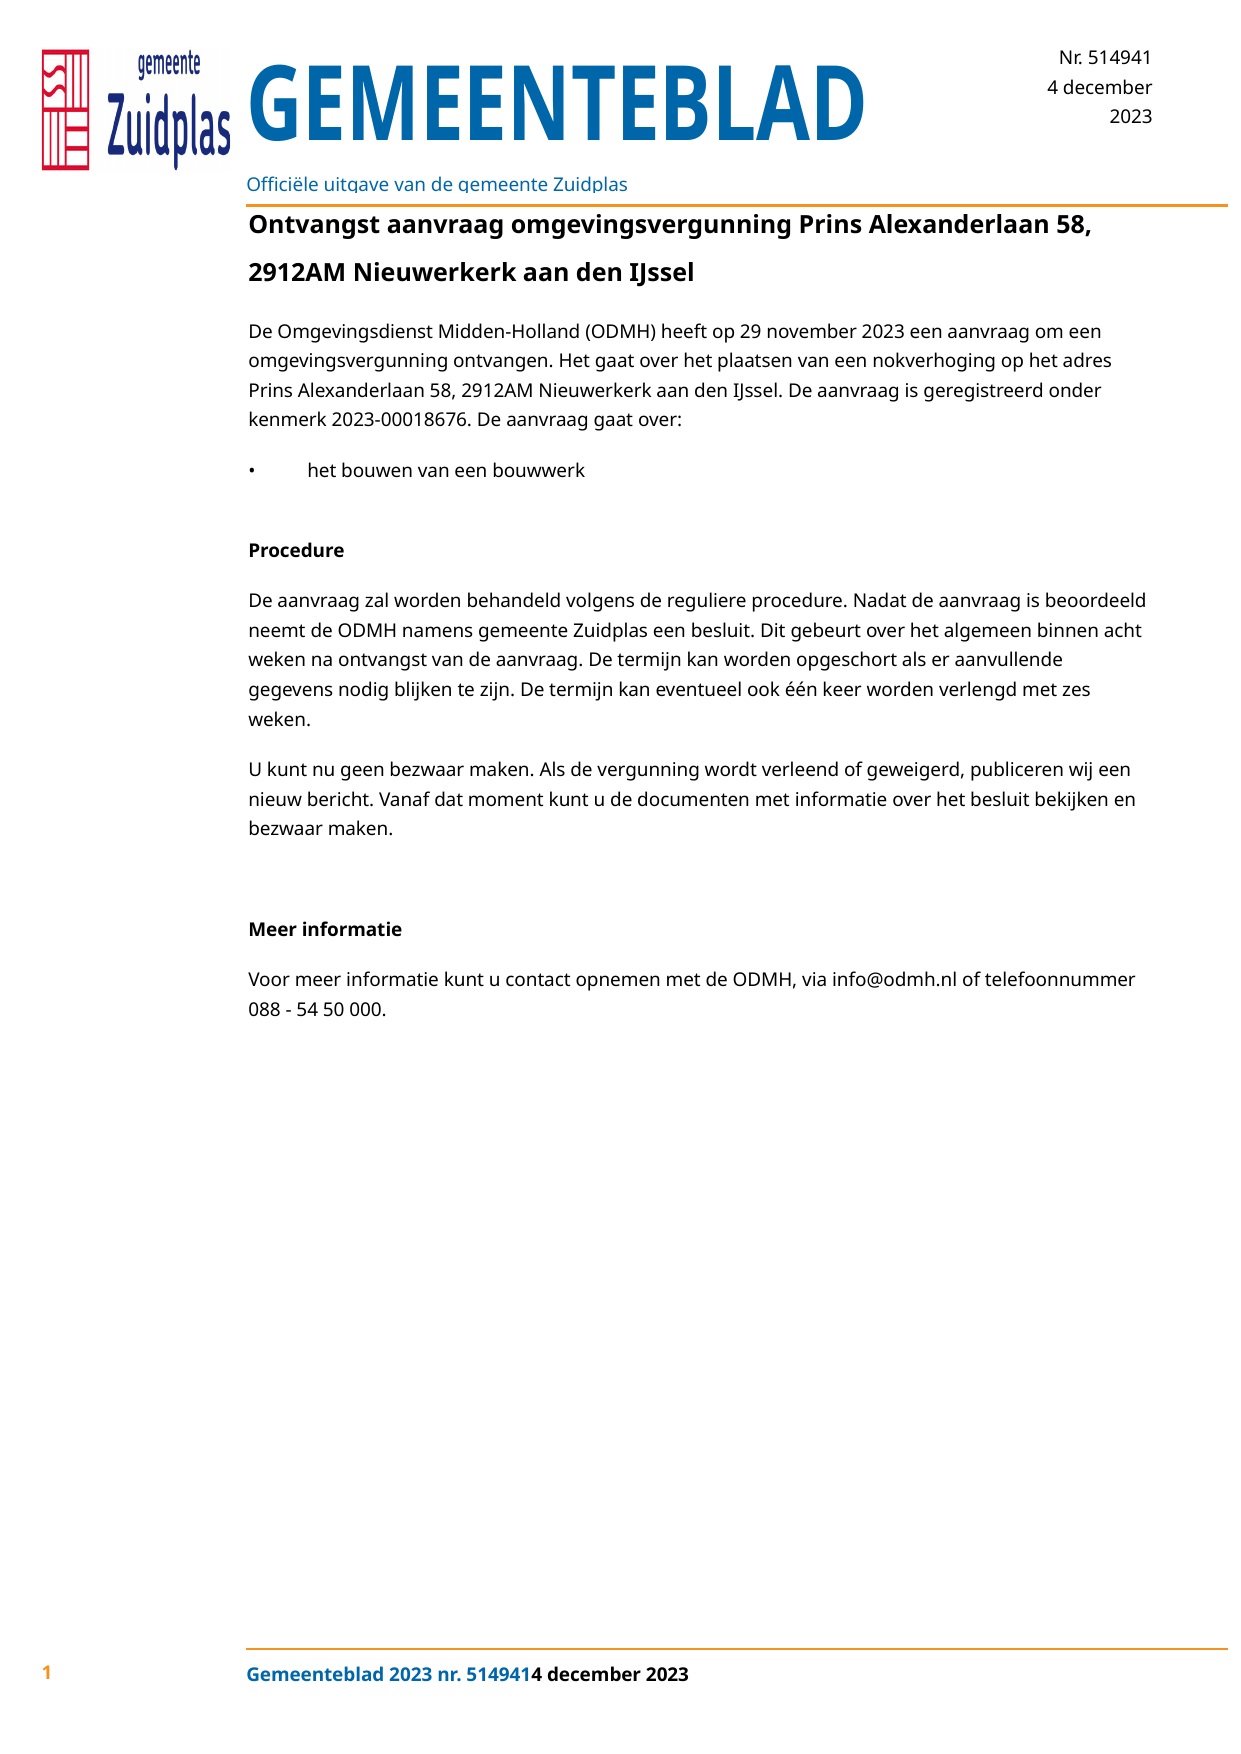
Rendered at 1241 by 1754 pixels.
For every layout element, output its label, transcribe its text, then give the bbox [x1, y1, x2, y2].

text Procedure [248, 537, 1152, 563]
picture [41, 47, 231, 172]
text De aanvraag zal worden behandeld volgens de reguliere procedure. Nadat de aanvraag is beoordeeld neemt de ODMH namens gemeente Zuidplas een besluit. Dit gebeurt over het algemeen binnen acht weken na ontvangst van de aanvraag. De termijn kan worden opgeschort als er aanvullende gegevens nodig blijken te zijn. De termijn kan eventueel ook één keer worden verlengd met zes weken. [248, 587, 1152, 732]
text U kunt nu geen bezwaar maken. Als de vergunning wordt verleend of geweigerd, publiceren wij een nieuw bericht. Vanaf dat moment kunt u de documenten met informatie over het besluit bekijken en bezwaar maken. [248, 756, 1152, 841]
list het bouwen van een bouwwerk [248, 457, 1152, 483]
text De Omgevingsdienst Midden-Holland (ODMH) heeft op 29 november 2023 een aanvraag om een omgevingsvergunning ontvangen. Het gaat over het plaatsen van een nokverhoging op het adres Prins Alexanderlaan 58, 2912AM Nieuwerkerk aan den IJssel. De aanvraag is geregistreerd onder kenmerk 2023-00018676. De aanvraag gaat over: [248, 318, 1152, 432]
text Voor meer informatie kunt u contact opnemen met de ODMH, via info@odmh.nl of telefoonnummer 088 - 54 50 000. [248, 967, 1152, 1022]
text Meer informatie [248, 916, 1152, 942]
text Ontvangst aanvraag omgevingsvergunning Prins Alexanderlaan 58, 2912AM Nieuwerkerk aan den IJssel [248, 207, 1152, 288]
